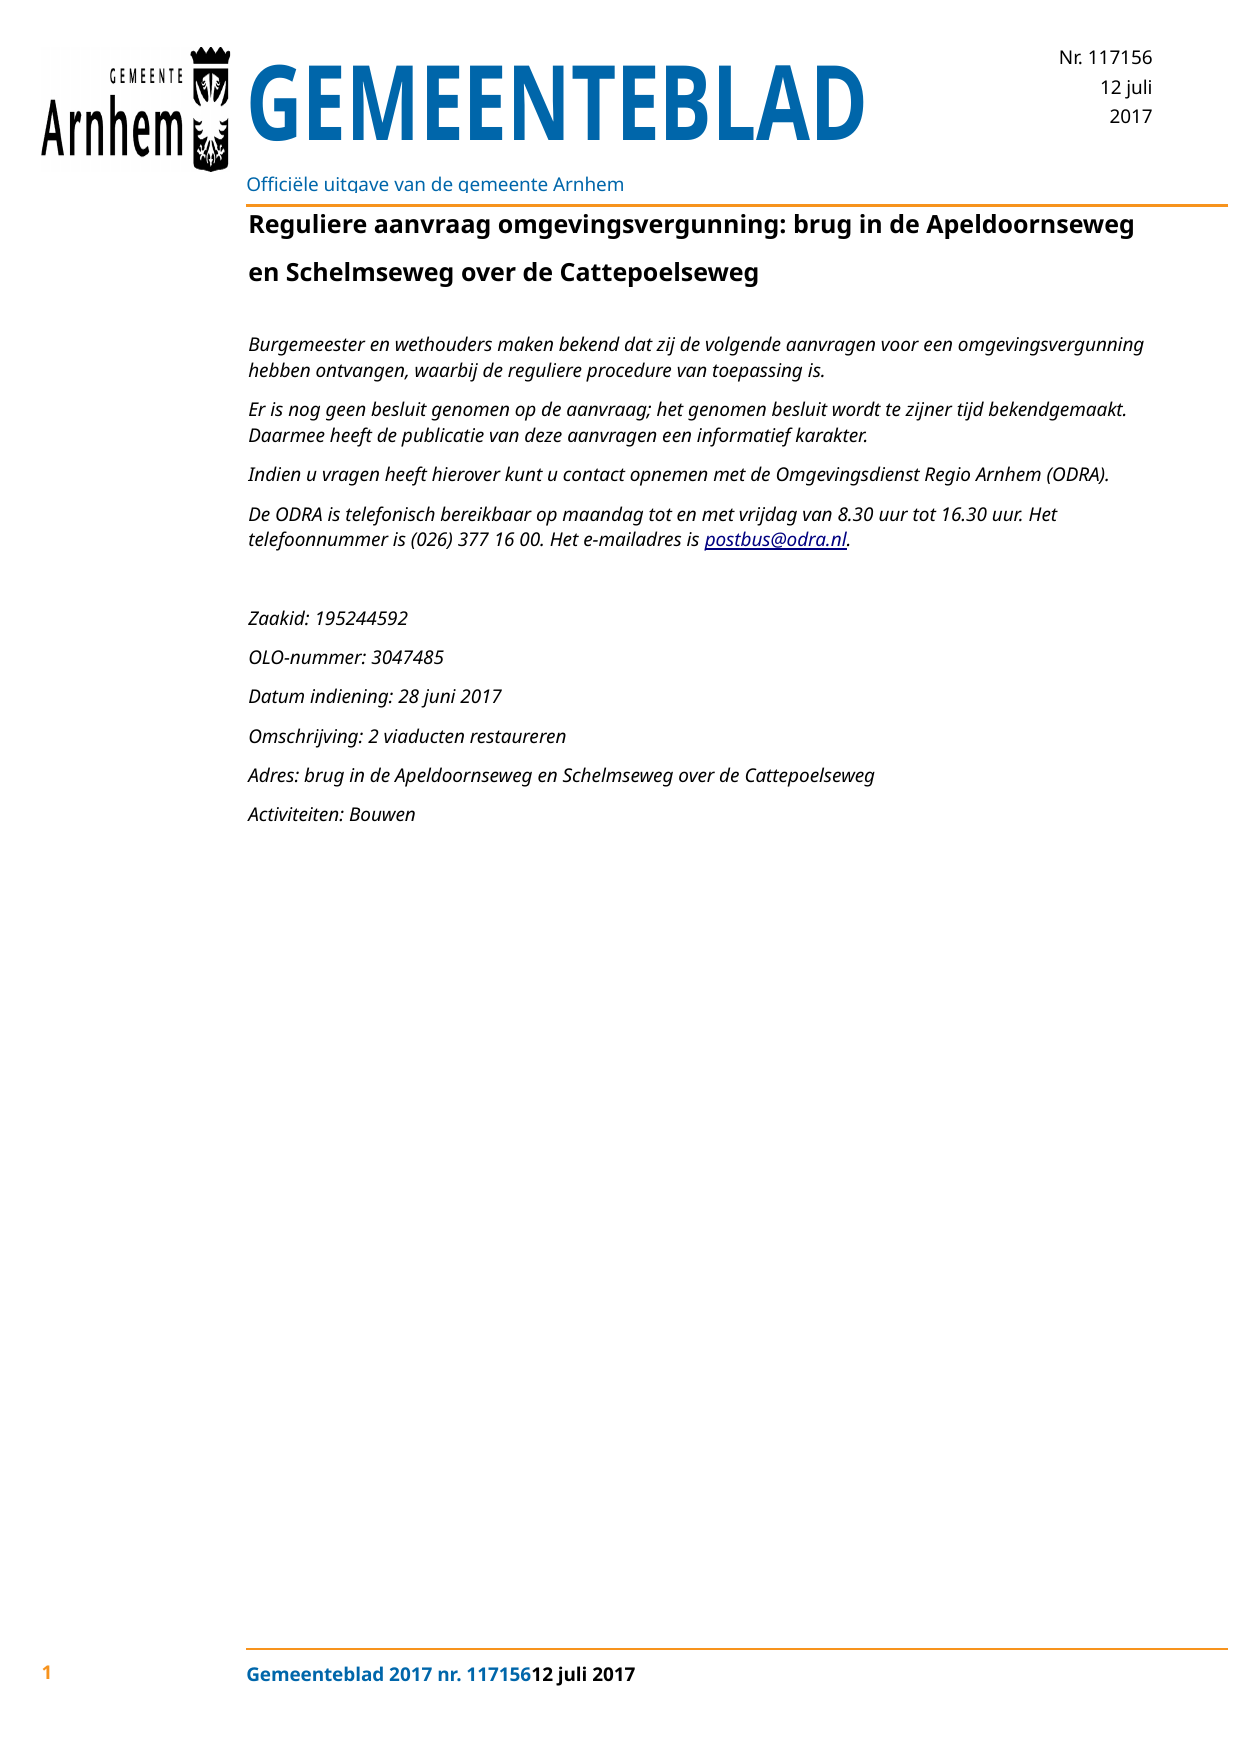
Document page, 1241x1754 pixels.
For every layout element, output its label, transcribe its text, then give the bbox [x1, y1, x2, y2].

text Omschrijving: 2 viaducten restaureren [248, 723, 1152, 748]
picture [41, 47, 231, 172]
text Zaakid: 195244592 [248, 605, 1152, 631]
text OLO-nummer: 3047485 [248, 644, 1152, 670]
text Burgemeester en wethouders maken bekend dat zij de volgende aanvragen voor een omgevingsvergunning hebben ontvangen, waarbij de reguliere procedure van toepassing is. [248, 331, 1152, 383]
text Activiteiten: Bouwen [248, 801, 1152, 827]
text Adres: brug in de Apeldoornseweg en Schelmseweg over de Cattepoelseweg [248, 762, 1152, 788]
text Datum indiening: 28 juni 2017 [248, 683, 1152, 709]
text Reguliere aanvraag omgevingsvergunning: brug in de Apeldoornseweg en Schelmseweg over de Cattepoelseweg [248, 207, 1152, 288]
text De ODRA is telefonisch bereikbaar op maandag tot en met vrijdag van 8.30 uur tot 16.30 uur. Het telefoonnummer is (026) 377 16 00. Het e-mailadres is postbus@odra.nl. [248, 501, 1152, 552]
text Indien u vragen heeft hierover kunt u contact opnemen met de Omgevingsdienst Regio Arnhem (ODRA). [248, 461, 1152, 487]
text Er is nog geen besluit genomen op de aanvraag; het genomen besluit wordt te zijner tijd bekendgemaakt. Daarmee heeft de publicatie van deze aanvragen een informatief karakter. [248, 396, 1152, 448]
